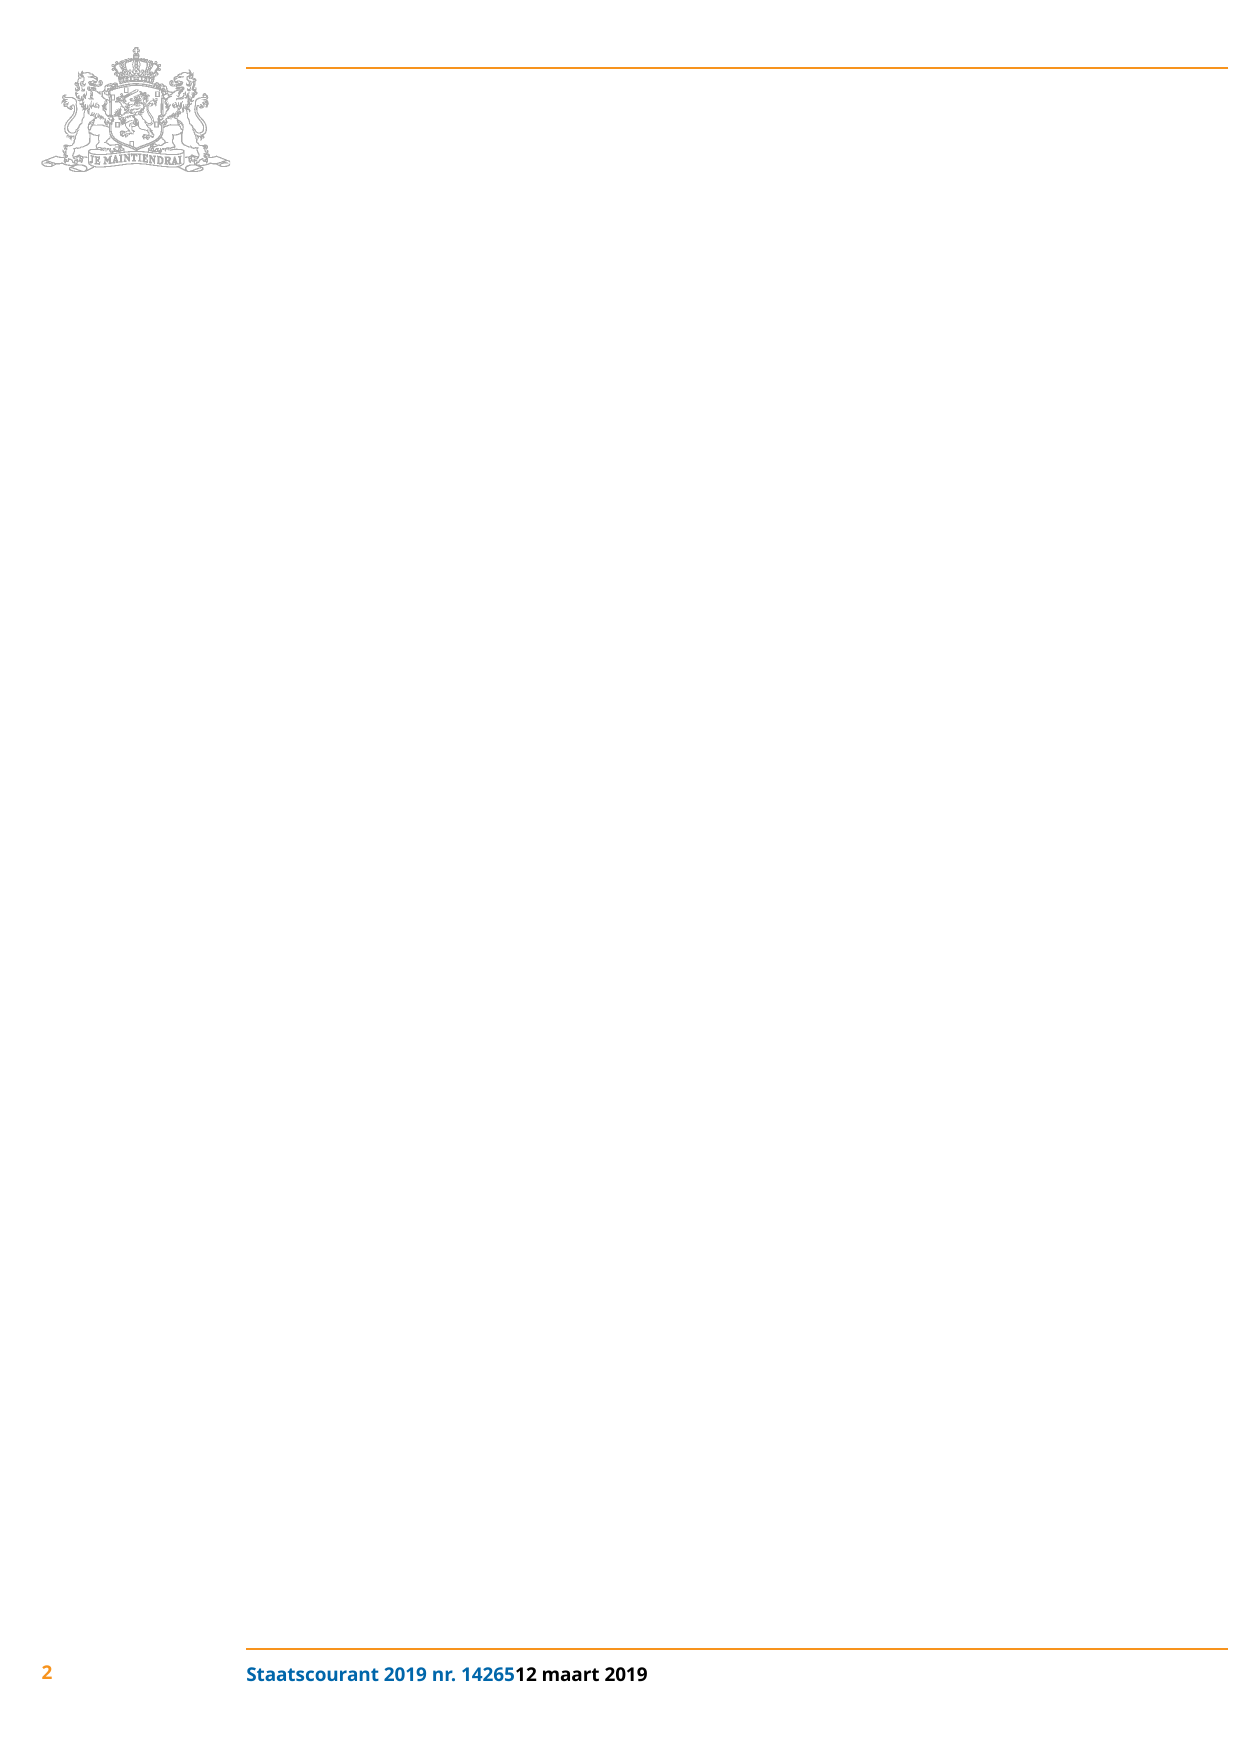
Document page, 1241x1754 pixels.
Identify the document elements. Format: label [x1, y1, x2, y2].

picture [41, 47, 231, 172]
